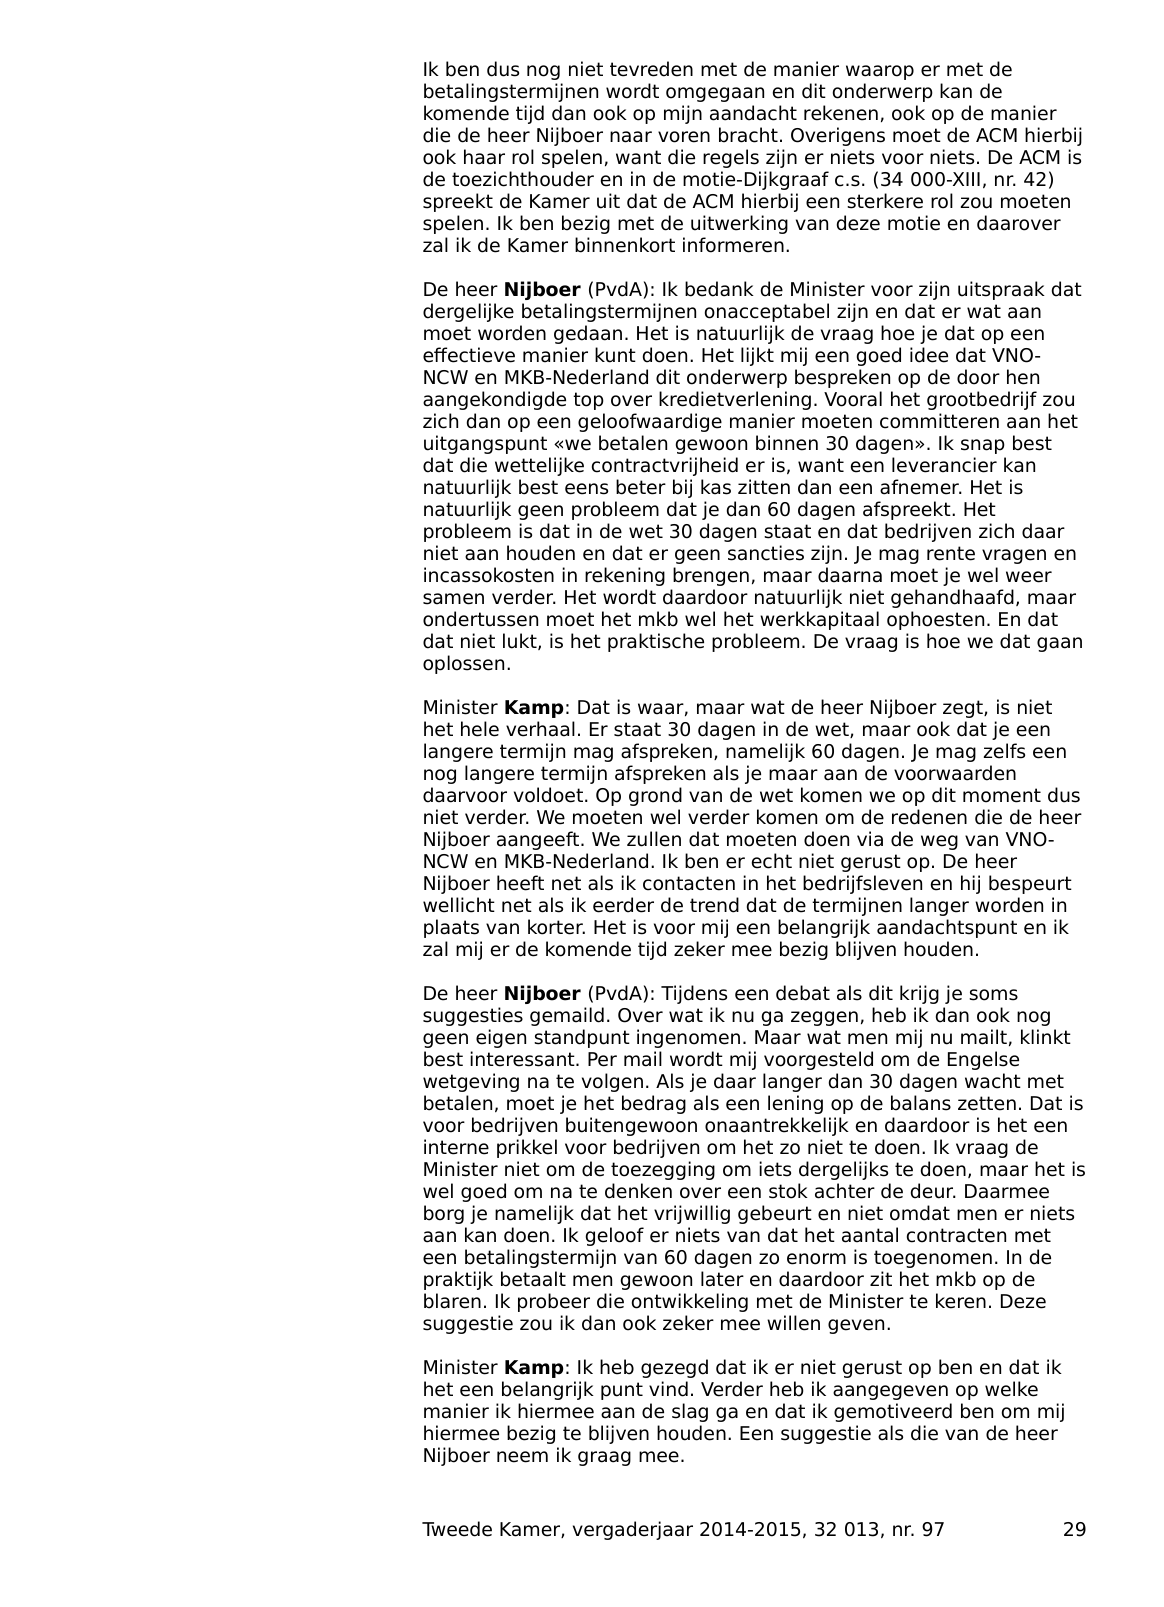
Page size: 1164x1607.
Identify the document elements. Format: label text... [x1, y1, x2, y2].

text De heer Nijboer (PvdA): Tijdens een debat als dit krijg je soms suggesties gemaild. Over wat ik nu ga zeggen, heb ik dan ook nog geen eigen standpunt ingenomen. Maar wat men mij nu mailt, klinkt best interessant. Per mail wordt mij voorgesteld om de Engelse wetgeving na te volgen. Als je daar langer dan 30 dagen wacht met betalen, moet je het bedrag als een lening op de balans zetten. Dat is voor bedrijven buitengewoon onaantrekkelijk en daardoor is het een interne prikkel voor bedrijven om het zo niet te doen. Ik vraag de Minister niet om de toezegging om iets dergelijks te doen, maar het is wel goed om na te denken over een stok achter de deur. Daarmee borg je namelijk dat het vrijwillig gebeurt en niet omdat men er niets aan kan doen. Ik geloof er niets van dat het aantal contracten met een betalingstermijn van 60 dagen zo enorm is toegenomen. In de praktijk betaalt men gewoon later en daardoor zit het mkb op de blaren. Ik probeer die ontwikkeling met de Minister te keren. Deze suggestie zou ik dan ook zeker mee willen geven. [422, 983, 1087, 1334]
text De heer Nijboer (PvdA): Ik bedank de Minister voor zijn uitspraak dat dergelijke betalingstermijnen onacceptabel zijn en dat er wat aan moet worden gedaan. Het is natuurlijk de vraag hoe je dat op een effectieve manier kunt doen. Het lijkt mij een goed idee dat VNO-NCW en MKB-Nederland dit onderwerp bespreken op de door hen aangekondigde top over kredietverlening. Vooral het grootbedrijf zou zich dan op een geloofwaardige manier moeten committeren aan het uitgangspunt «we betalen gewoon binnen 30 dagen». Ik snap best dat die wettelijke contractvrijheid er is, want een leverancier kan natuurlijk best eens beter bij kas zitten dan een afnemer. Het is natuurlijk geen probleem dat je dan 60 dagen afspreekt. Het probleem is dat in de wet 30 dagen staat en dat bedrijven zich daar niet aan houden en dat er geen sancties zijn. Je mag rente vragen en incassokosten in rekening brengen, maar daarna moet je wel weer samen verder. Het wordt daardoor natuurlijk niet gehandhaafd, maar ondertussen moet het mkb wel het werkkapitaal ophoesten. En dat dat niet lukt, is het praktische probleem. De vraag is hoe we dat gaan oplossen. [422, 279, 1087, 675]
text Ik ben dus nog niet tevreden met de manier waarop er met de betalingstermijnen wordt omgegaan en dit onderwerp kan de komende tijd dan ook op mijn aandacht rekenen, ook op de manier die de heer Nijboer naar voren bracht. Overigens moet de ACM hierbij ook haar rol spelen, want die regels zijn er niets voor niets. De ACM is de toezichthouder en in de motie-Dijkgraaf c.s. (34 000-XIII, nr. 42) spreekt de Kamer uit dat de ACM hierbij een sterkere rol zou moeten spelen. Ik ben bezig met de uitwerking van deze motie en daarover zal ik de Kamer binnenkort informeren. [422, 59, 1087, 257]
text Minister Kamp: Dat is waar, maar wat de heer Nijboer zegt, is niet het hele verhaal. Er staat 30 dagen in de wet, maar ook dat je een langere termijn mag afspreken, namelijk 60 dagen. Je mag zelfs een nog langere termijn afspreken als je maar aan de voorwaarden daarvoor voldoet. Op grond van de wet komen we op dit moment dus niet verder. We moeten wel verder komen om de redenen die de heer Nijboer aangeeft. We zullen dat moeten doen via de weg van VNO-NCW en MKB-Nederland. Ik ben er echt niet gerust op. De heer Nijboer heeft net als ik contacten in het bedrijfsleven en hij bespeurt wellicht net als ik eerder de trend dat de termijnen langer worden in plaats van korter. Het is voor mij een belangrijk aandachtspunt en ik zal mij er de komende tijd zeker mee bezig blijven houden. [422, 697, 1087, 961]
text Minister Kamp: Ik heb gezegd dat ik er niet gerust op ben en dat ik het een belangrijk punt vind. Verder heb ik aangegeven op welke manier ik hiermee aan de slag ga en dat ik gemotiveerd ben om mij hiermee bezig te blijven houden. Een suggestie als die van de heer Nijboer neem ik graag mee. [422, 1357, 1087, 1467]
